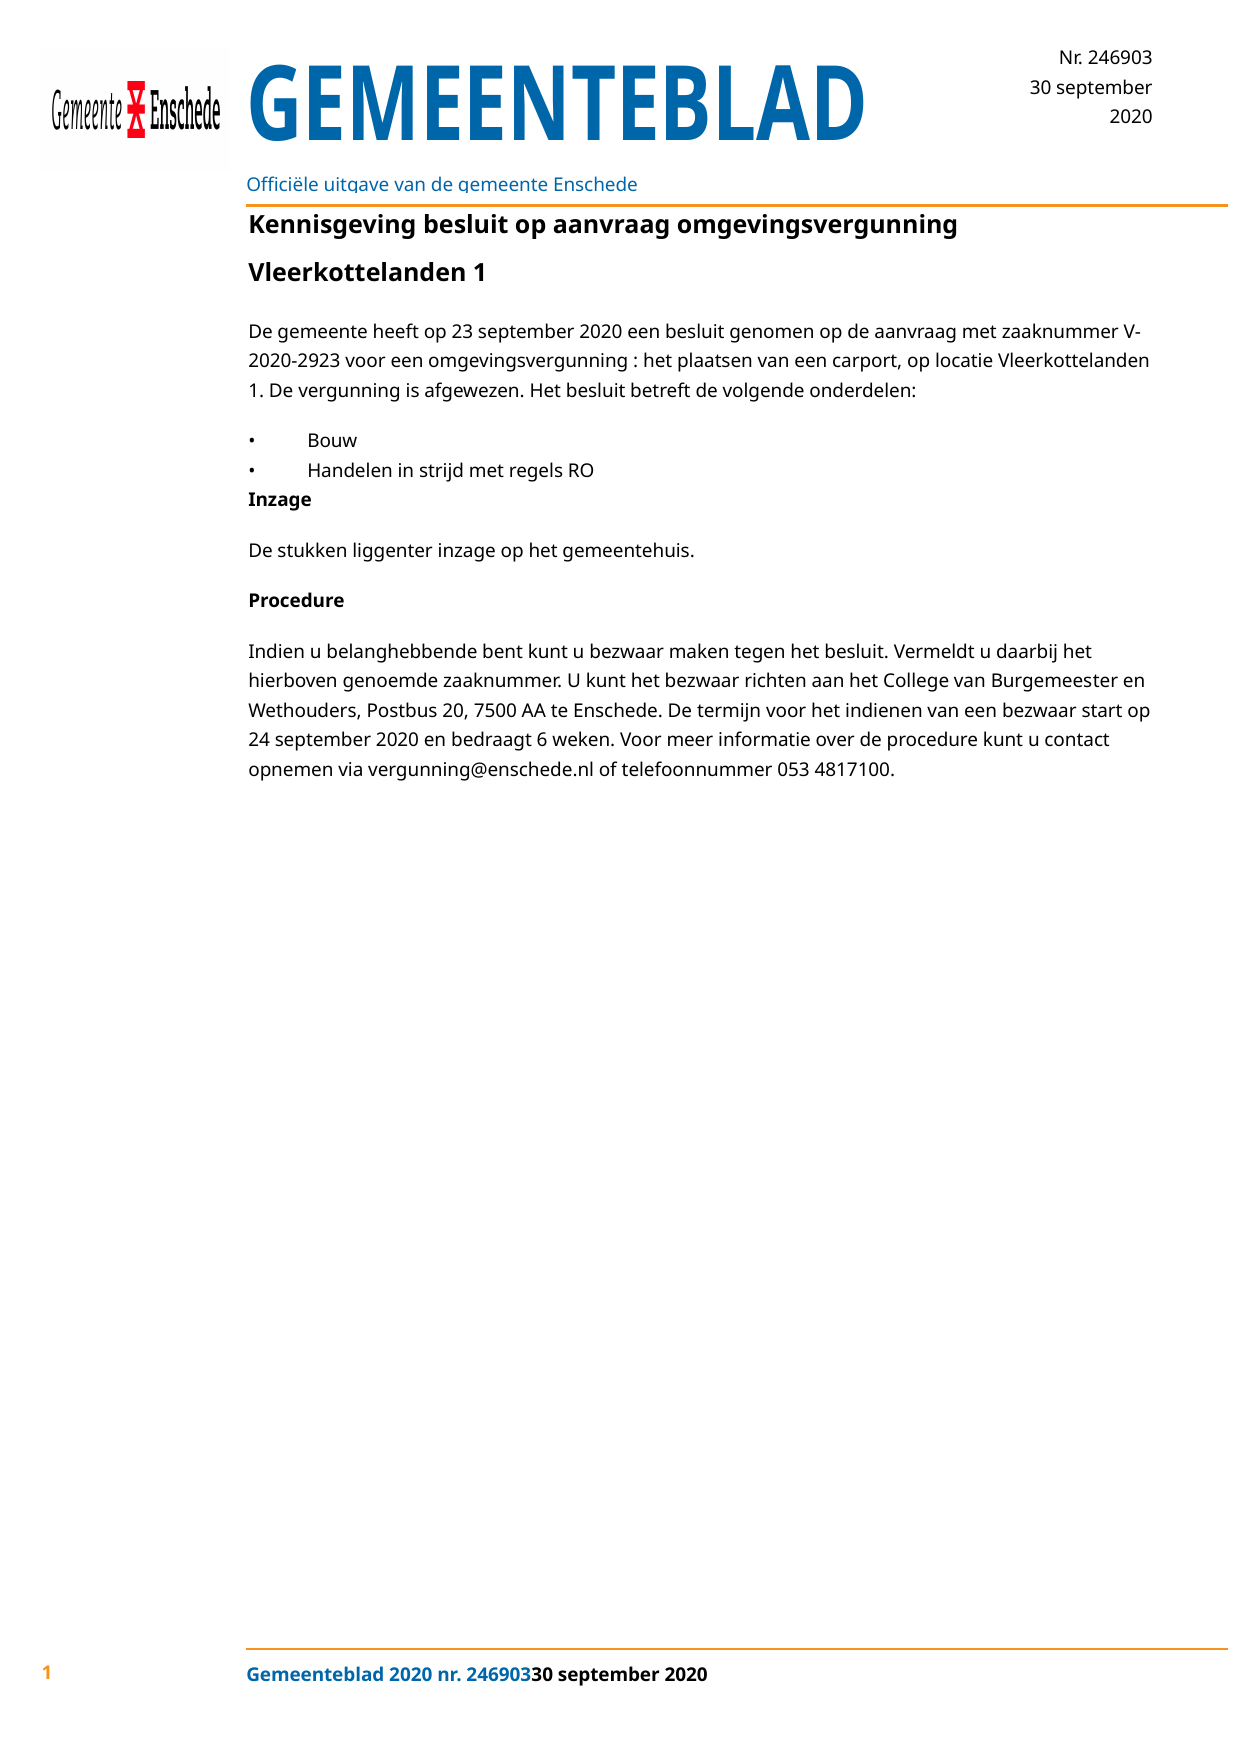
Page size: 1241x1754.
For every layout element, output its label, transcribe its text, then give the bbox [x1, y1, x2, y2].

text Procedure [248, 587, 1152, 613]
text Kennisgeving besluit op aanvraag omgevingsvergunning Vleerkottelanden 1 [248, 207, 1152, 288]
list Handelen in strijd met regels RO [248, 457, 1152, 483]
text Indien u belanghebbende bent kunt u bezwaar maken tegen het besluit. Vermeldt u daarbij het hierboven genoemde zaaknummer. U kunt het bezwaar richten aan het College van Burgemees­ter en Wethouders, Postbus 20, 7500 AA te Enschede. De termijn voor het indienen van een bezwaar start op 24 september 2020 en bedraagt 6 weken. Voor meer informatie over de procedure kunt u contact opnemen via vergunning@enschede.nl of telefoonnummer 053 4817100. [248, 638, 1152, 782]
picture [41, 47, 231, 172]
text De gemeente heeft op 23 september 2020 een besluit genomen op de aanvraag met zaaknummer V-2020-2923 voor een omgevingsvergunning : het plaatsen van een carport, op locatie Vleerkottelanden 1. De vergunning is afgewezen. Het besluit betreft de volgende onderdelen: [248, 318, 1152, 403]
text Inzage [248, 487, 1152, 512]
list Bouw [248, 427, 1152, 453]
text De stukken liggenter inzage op het gemeentehuis. [248, 537, 1152, 563]
